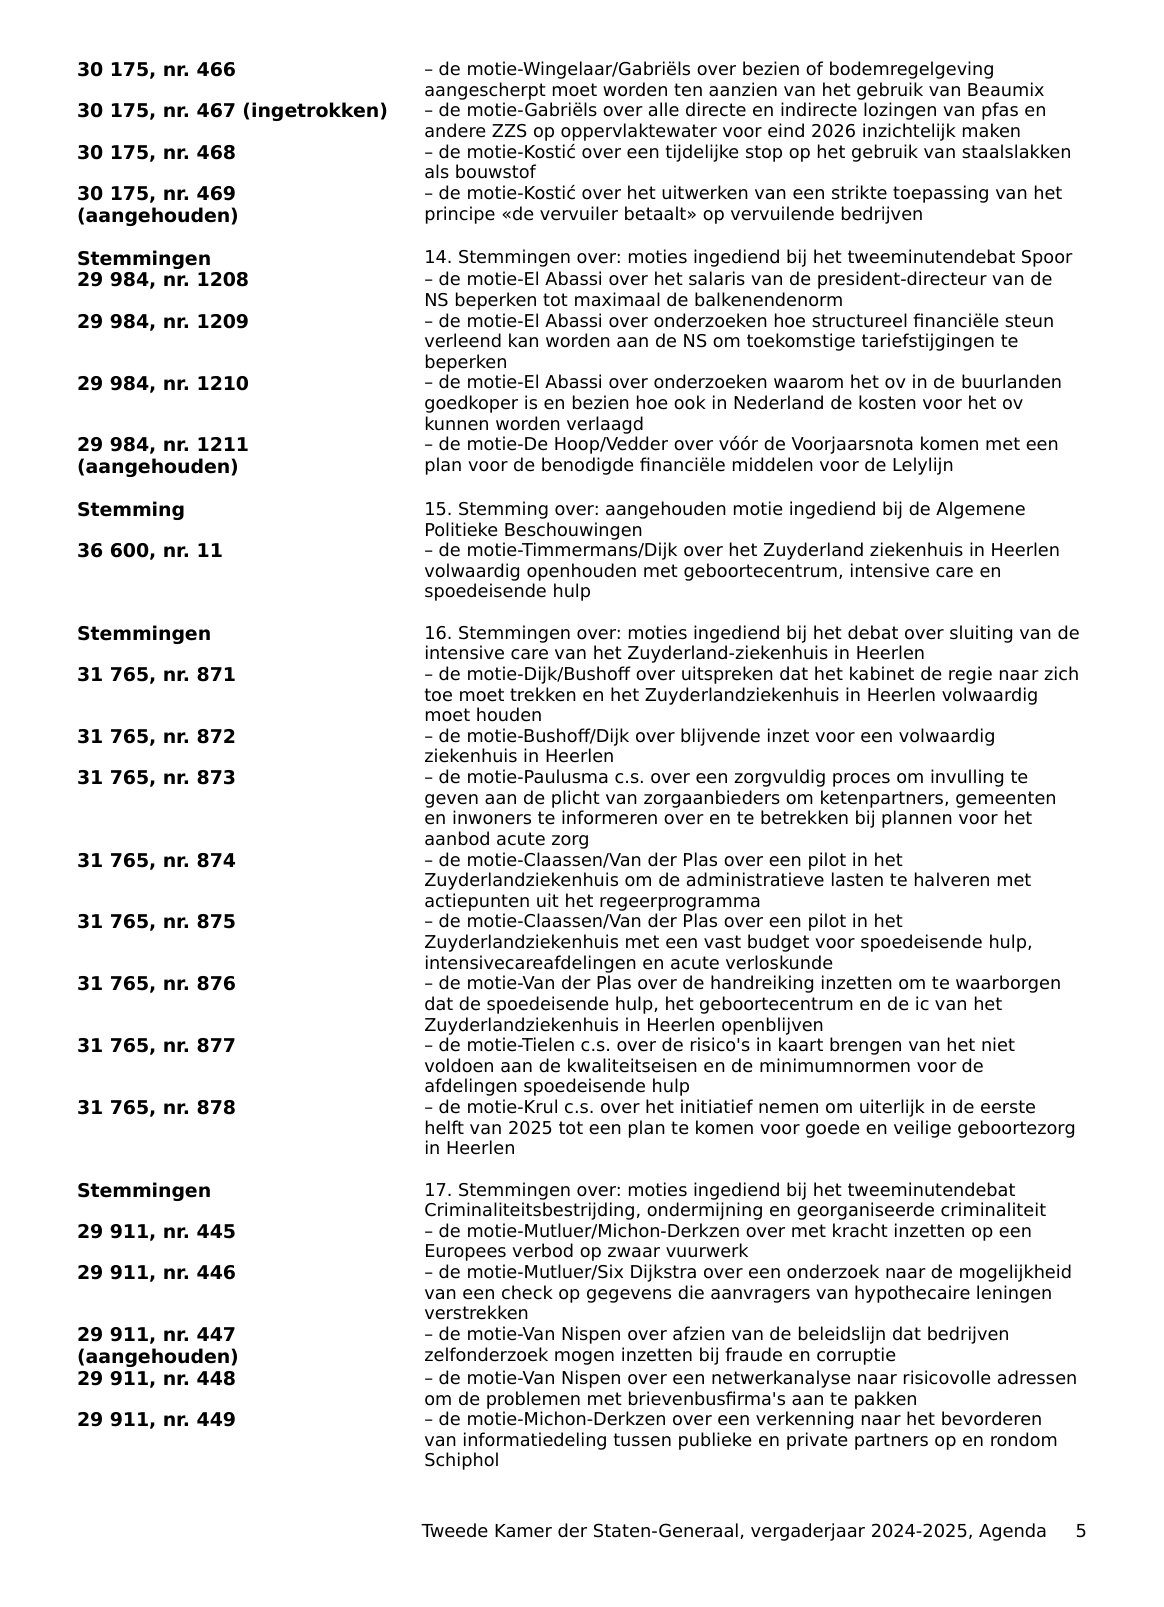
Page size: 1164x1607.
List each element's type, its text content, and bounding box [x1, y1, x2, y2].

table_cell Stemmingen [77, 1180, 401, 1221]
table_cell [401, 59, 418, 100]
table_cell 29 911, nr. 445 [77, 1221, 401, 1262]
table_cell – de motie-El Abassi over onderzoeken hoe structureel financiële steun verleend kan worden aan de NS om toekomstige tariefstijgingen te beperken [418, 311, 1087, 372]
table_cell [401, 1324, 418, 1368]
table_cell – de motie-Dijk/Bushoff over uitspreken dat het kabinet de regie naar zich toe moet trekken en het Zuyderlandziekenhuis in Heerlen volwaardig moet houden [418, 664, 1087, 726]
table_cell Stemming [77, 499, 401, 540]
table_cell 16. Stemmingen over: moties ingediend bij het debat over sluiting van de intensive care van het Zuyderland-ziekenhuis in Heerlen [418, 623, 1087, 664]
table_cell 29 984, nr. 1211 (aangehouden) [77, 434, 401, 478]
table_cell – de motie-Claassen/Van der Plas over een pilot in het Zuyderlandziekenhuis om de administratieve lasten te halveren met actiepunten uit het regeerprogramma [418, 850, 1087, 911]
table_cell 31 765, nr. 876 [77, 973, 401, 1035]
table_cell [401, 478, 418, 499]
table_cell 31 765, nr. 872 [77, 726, 401, 767]
table_cell [401, 269, 418, 311]
table_cell [401, 911, 418, 973]
table_cell [401, 1368, 418, 1409]
table_cell [401, 183, 418, 227]
table_cell [401, 499, 418, 540]
table_cell [401, 973, 418, 1035]
table_cell 17. Stemmingen over: moties ingediend bij het tweeminutendebat Criminaliteitsbestrijding, ondermijning en georganiseerde criminaliteit [418, 1180, 1087, 1221]
table_cell 29 911, nr. 446 [77, 1262, 401, 1324]
table_cell – de motie-Paulusma c.s. over een zorgvuldig proces om invulling te geven aan de plicht van zorgaanbieders om ketenpartners, gemeenten en inwoners te informeren over en te betrekken bij plannen voor het aanbod acute zorg [418, 767, 1087, 849]
table_cell [401, 1180, 418, 1221]
table_cell 31 765, nr. 873 [77, 767, 401, 849]
table_cell – de motie-Mutluer/Six Dijkstra over een onderzoek naar de mogelijkheid van een check op gegevens die aanvragers van hypothecaire leningen verstrekken [418, 1262, 1087, 1324]
table_cell 36 600, nr. 11 [77, 540, 401, 602]
table_cell – de motie-Bushoff/Dijk over blijvende inzet voor een volwaardig ziekenhuis in Heerlen [418, 726, 1087, 767]
table_cell Stemmingen [77, 623, 401, 664]
table_cell – de motie-Michon-Derkzen over een verkenning naar het bevorderen van informatiedeling tussen publieke en private partners op en rondom Schiphol [418, 1409, 1087, 1471]
table_cell 31 765, nr. 878 [77, 1097, 401, 1159]
table_cell – de motie-El Abassi over onderzoeken waarom het ov in de buurlanden goedkoper is en bezien hoe ook in Nederland de kosten voor het ov kunnen worden verlaagd [418, 373, 1087, 434]
table_cell – de motie-Van Nispen over afzien van de beleidslijn dat bedrijven zelfonderzoek mogen inzetten bij fraude en corruptie [418, 1324, 1087, 1368]
table_cell [418, 602, 1087, 623]
table_cell [418, 1159, 1087, 1179]
table_cell 29 911, nr. 447 (aangehouden) [77, 1324, 401, 1368]
table_cell [401, 1159, 418, 1179]
table_cell 30 175, nr. 469 (aangehouden) [77, 183, 401, 227]
table_cell [401, 726, 418, 767]
table_cell [401, 248, 418, 269]
table_cell – de motie-Tielen c.s. over de risico's in kaart brengen van het niet voldoen aan de kwaliteitseisen en de minimumnormen voor de afdelingen spoedeisende hulp [418, 1035, 1087, 1097]
table_cell [401, 1035, 418, 1097]
table_cell [401, 142, 418, 183]
table_cell – de motie-Kostić over het uitwerken van een strikte toepassing van het principe «de vervuiler betaalt» op vervuilende bedrijven [418, 183, 1087, 227]
table_cell [401, 664, 418, 726]
table_cell [401, 373, 418, 434]
table_cell – de motie-El Abassi over het salaris van de president-directeur van de NS beperken tot maximaal de balkenendenorm [418, 269, 1087, 311]
table_cell – de motie-Van der Plas over de handreiking inzetten om te waarborgen dat de spoedeisende hulp, het geboortecentrum en de ic van het Zuyderlandziekenhuis in Heerlen openblijven [418, 973, 1087, 1035]
table_cell – de motie-Gabriëls over alle directe en indirecte lozingen van pfas en andere ZZS op oppervlaktewater voor eind 2026 inzichtelijk maken [418, 100, 1087, 142]
table_cell [418, 478, 1087, 499]
table_cell 29 984, nr. 1210 [77, 373, 401, 434]
table_cell – de motie-Van Nispen over een netwerkanalyse naar risicovolle adressen om de problemen met brievenbusfirma's aan te pakken [418, 1368, 1087, 1409]
table_cell 30 175, nr. 467 (ingetrokken) [77, 100, 401, 142]
table_cell 30 175, nr. 468 [77, 142, 401, 183]
table_cell [401, 602, 418, 623]
table_cell 31 765, nr. 871 [77, 664, 401, 726]
table_cell [401, 434, 418, 478]
table_cell 14. Stemmingen over: moties ingediend bij het tweeminutendebat Spoor [418, 248, 1087, 269]
table_cell – de motie-Timmermans/Dijk over het Zuyderland ziekenhuis in Heerlen volwaardig openhouden met geboortecentrum, intensive care en spoedeisende hulp [418, 540, 1087, 602]
table_cell [77, 602, 401, 623]
table_cell [401, 767, 418, 849]
table_cell 31 765, nr. 874 [77, 850, 401, 911]
table_cell [401, 623, 418, 664]
table_cell [77, 227, 401, 247]
table_cell 31 765, nr. 875 [77, 911, 401, 973]
table_cell [401, 850, 418, 911]
table_cell [401, 1409, 418, 1471]
table_cell – de motie-Mutluer/Michon-Derkzen over met kracht inzetten op een Europees verbod op zwaar vuurwerk [418, 1221, 1087, 1262]
table_cell 29 984, nr. 1208 [77, 269, 401, 311]
table_cell [401, 540, 418, 602]
table_cell Stemmingen [77, 248, 401, 269]
table_cell [401, 227, 418, 247]
table_cell 29 911, nr. 449 [77, 1409, 401, 1471]
table_cell [401, 311, 418, 372]
table_cell [77, 1159, 401, 1179]
table_cell [401, 1221, 418, 1262]
table_cell – de motie-De Hoop/Vedder over vóór de Voorjaarsnota komen met een plan voor de benodigde financiële middelen voor de Lelylijn [418, 434, 1087, 478]
table_cell – de motie-Krul c.s. over het initiatief nemen om uiterlijk in de eerste helft van 2025 tot een plan te komen voor goede en veilige geboortezorg in Heerlen [418, 1097, 1087, 1159]
table_cell 15. Stemming over: aangehouden motie ingediend bij de Algemene Politieke Beschouwingen [418, 499, 1087, 540]
table_cell – de motie-Kostić over een tijdelijke stop op het gebruik van staalslakken als bouwstof [418, 142, 1087, 183]
table_cell 31 765, nr. 877 [77, 1035, 401, 1097]
table_cell [418, 227, 1087, 247]
table_cell 29 984, nr. 1209 [77, 311, 401, 372]
table_cell – de motie-Wingelaar/Gabriëls over bezien of bodemregelgeving aangescherpt moet worden ten aanzien van het gebruik van Beaumix [418, 59, 1087, 100]
table_cell [401, 1262, 418, 1324]
table_cell [77, 478, 401, 499]
table_cell [401, 100, 418, 142]
table_cell – de motie-Claassen/Van der Plas over een pilot in het Zuyderlandziekenhuis met een vast budget voor spoedeisende hulp, intensivecareafdelingen en acute verloskunde [418, 911, 1087, 973]
table_cell [401, 1097, 418, 1159]
table_cell 29 911, nr. 448 [77, 1368, 401, 1409]
table_cell 30 175, nr. 466 [77, 59, 401, 100]
